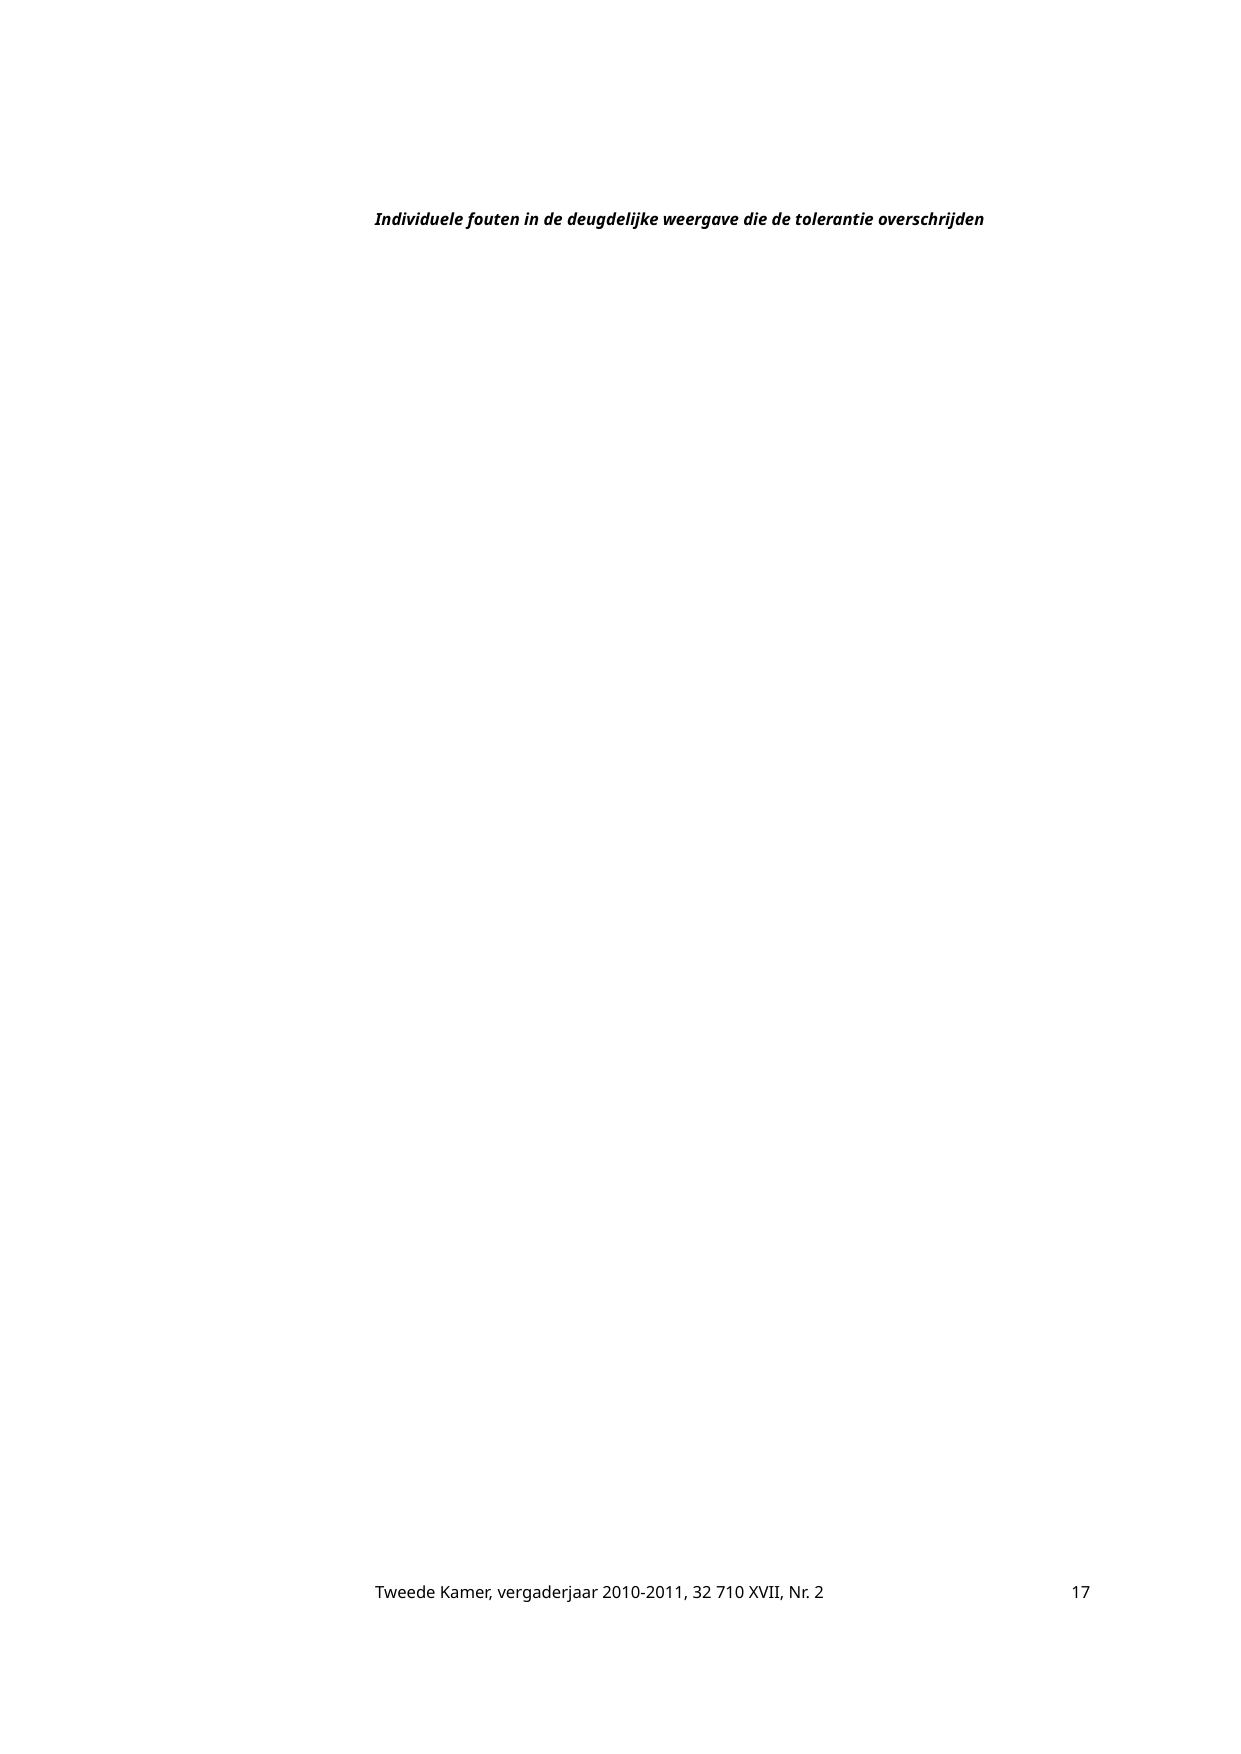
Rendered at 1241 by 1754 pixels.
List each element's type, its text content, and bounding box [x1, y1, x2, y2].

text Individuele fouten in de deugdelijke weergave die de tolerantie overschrijden [375, 208, 1090, 231]
